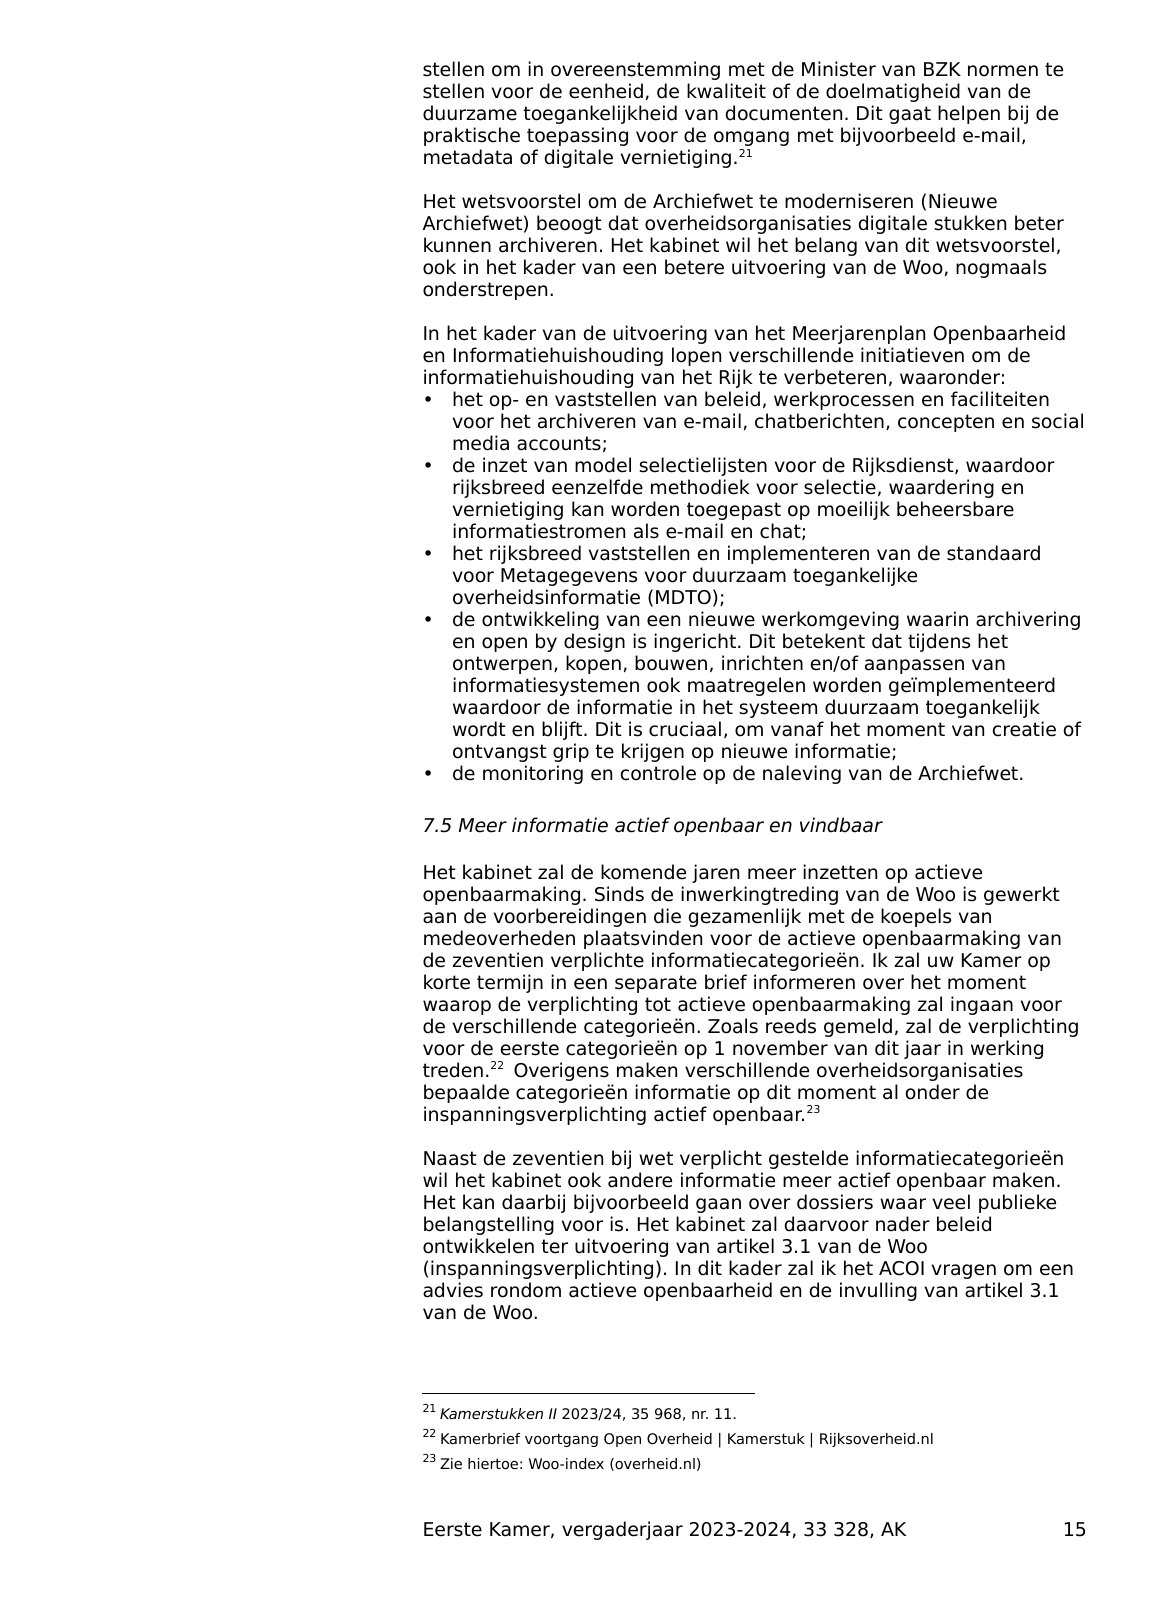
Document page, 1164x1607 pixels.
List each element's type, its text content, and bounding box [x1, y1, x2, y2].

text • de monitoring en controle op de naleving van de Archiefwet. [422, 763, 1087, 785]
text Zie hiertoe: Woo-index (overheid.nl) [422, 1452, 1087, 1474]
text • het rijksbreed vaststellen en implementeren van de standaard voor Metagegevens voor duurzaam toegankelijke overheidsinformatie (MDTO); [422, 543, 1087, 609]
text In het kader van de uitvoering van het Meerjarenplan Openbaarheid en Informatiehuishouding lopen verschillende initiatieven om de informatiehuishouding van het Rijk te verbeteren, waaronder: [422, 323, 1087, 389]
text Het kabinet zal de komende jaren meer inzetten op actieve openbaarmaking. Sinds de inwerkingtreding van de Woo is gewerkt aan de voorbereidingen die gezamenlijk met de koepels van medeoverheden plaatsvinden voor de actieve openbaarmaking van de zeventien verplichte informatiecategorieën. Ik zal uw Kamer op korte termijn in een separate brief informeren over het moment waarop de verplichting tot actieve openbaarmaking zal ingaan voor de verschillende categorieën. Zoals reeds gemeld, zal de verplichting voor de eerste categorieën op 1 november van dit jaar in werking treden. Overigens maken verschillende overheidsorganisaties bepaalde categorieën informatie op dit moment al onder de inspanningsverplichting actief openbaar. [422, 862, 1087, 1126]
text • de ontwikkeling van een nieuwe werkomgeving waarin archivering en open by design is ingericht. Dit betekent dat tijdens het ontwerpen, kopen, bouwen, inrichten en/of aanpassen van informatiesystemen ook maatregelen worden geïmplementeerd waardoor de informatie in het systeem duurzaam toegankelijk wordt en blijft. Dit is cruciaal, om vanaf het moment van creatie of ontvangst grip te krijgen op nieuwe informatie; [422, 609, 1087, 763]
text Kamerstukken II 2023/24, 35 968, nr. 11. [422, 1402, 1087, 1424]
text Het wetsvoorstel om de Archiefwet te moderniseren (Nieuwe Archiefwet) beoogt dat overheidsorganisaties digitale stukken beter kunnen archiveren. Het kabinet wil het belang van dit wetsvoorstel, ook in het kader van een betere uitvoering van de Woo, nogmaals onderstrepen. [422, 191, 1087, 301]
subtitle 7.5 Meer informatie actief openbaar en vindbaar [422, 815, 1087, 837]
text Kamerbrief voortgang Open Overheid | Kamerstuk | Rijksoverheid.nl [422, 1427, 1087, 1449]
text • de inzet van model selectielijsten voor de Rijksdienst, waardoor rijksbreed eenzelfde methodiek voor selectie, waardering en vernietiging kan worden toegepast op moeilijk beheersbare informatiestromen als e-mail en chat; [422, 455, 1087, 543]
text • het op- en vaststellen van beleid, werkprocessen en faciliteiten voor het archiveren van e-mail, chatberichten, concepten en social media accounts; [422, 389, 1087, 455]
text stellen om in overeenstemming met de Minister van BZK normen te stellen voor de eenheid, de kwaliteit of de doelmatigheid van de duurzame toegankelijkheid van documenten. Dit gaat helpen bij de praktische toepassing voor de omgang met bijvoorbeeld e-mail, metadata of digitale vernietiging. [422, 59, 1087, 169]
text Naast de zeventien bij wet verplicht gestelde informatiecategorieën wil het kabinet ook andere informatie meer actief openbaar maken. Het kan daarbij bijvoorbeeld gaan over dossiers waar veel publieke belangstelling voor is. Het kabinet zal daarvoor nader beleid ontwikkelen ter uitvoering van artikel 3.1 van de Woo (inspanningsverplichting). In dit kader zal ik het ACOI vragen om een advies rondom actieve openbaarheid en de invulling van artikel 3.1 van de Woo. [422, 1148, 1087, 1323]
